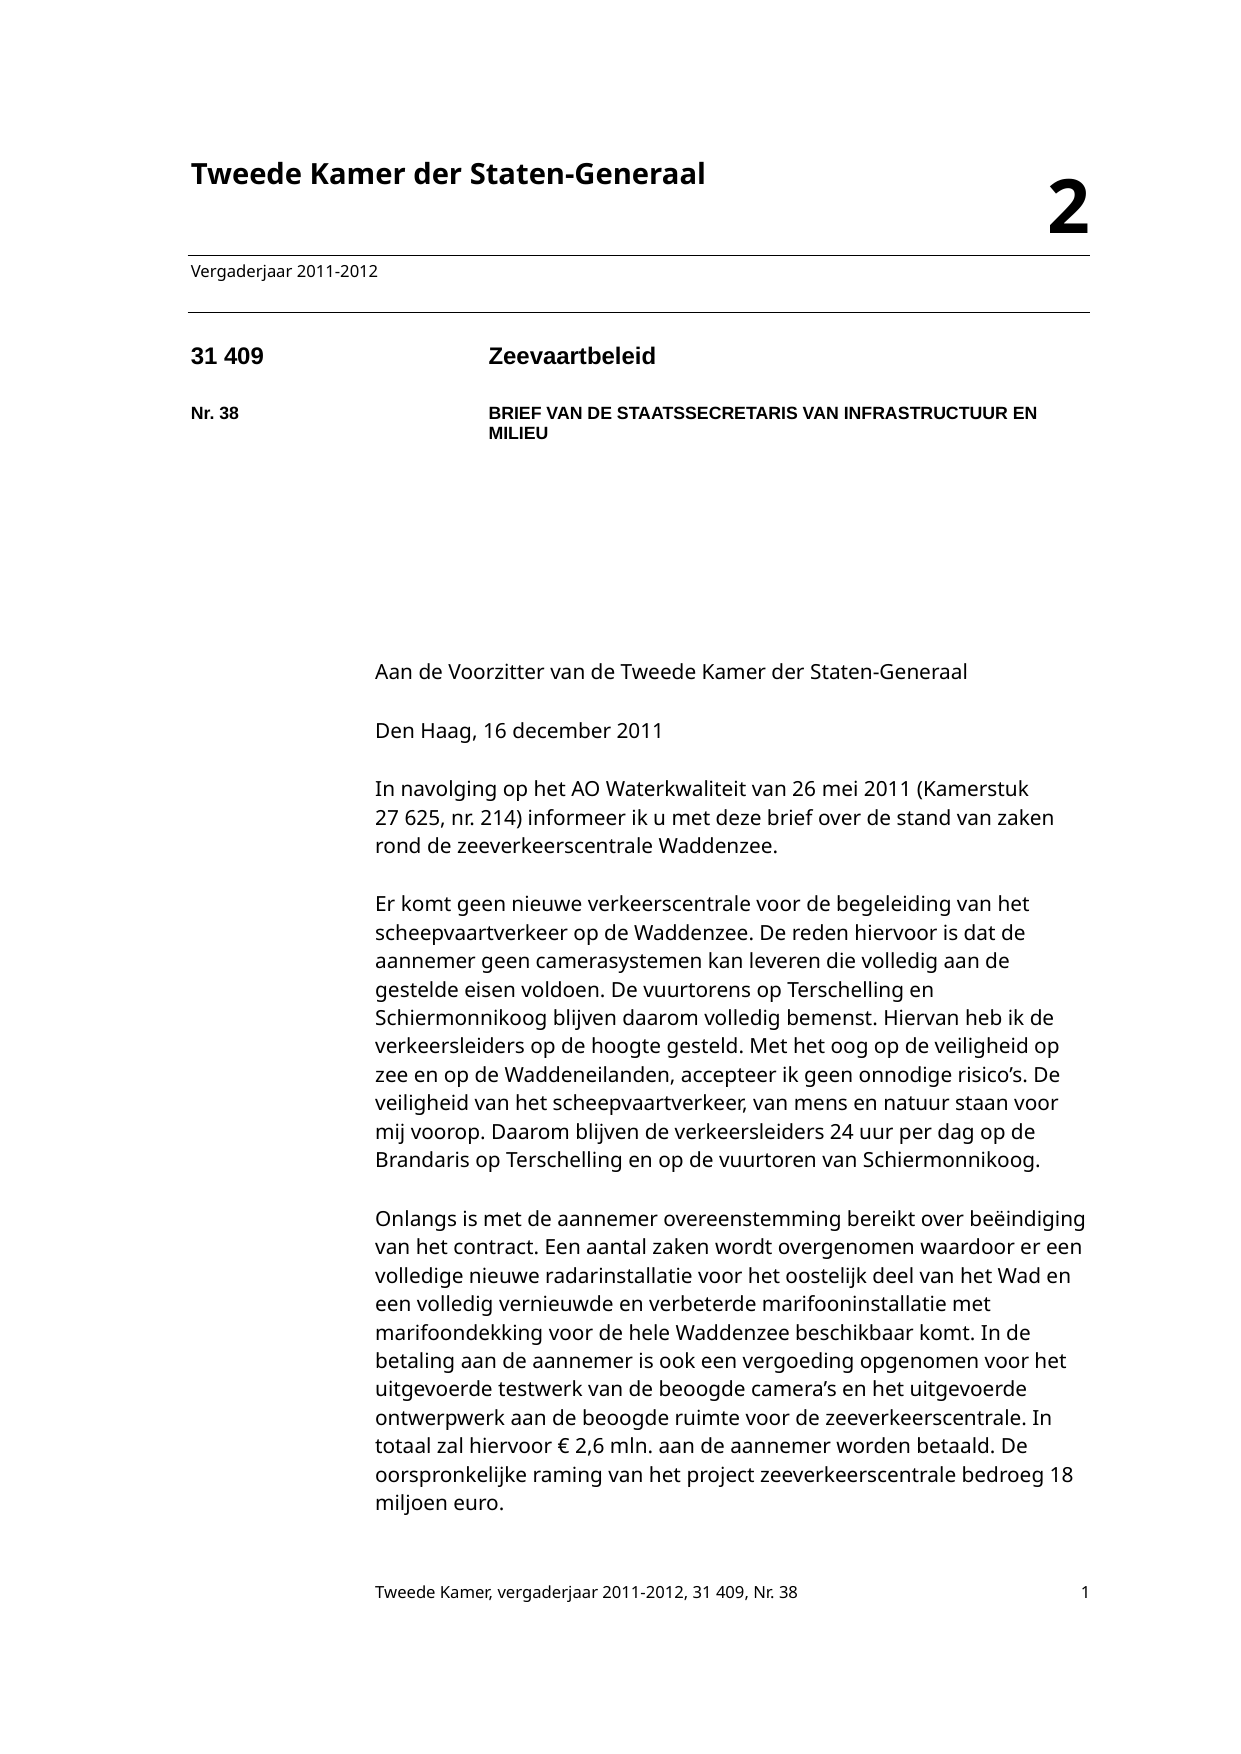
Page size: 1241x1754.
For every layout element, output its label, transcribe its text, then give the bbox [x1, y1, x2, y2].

text Den Haag, 16 december 2011 [375, 716, 1090, 744]
text Onlangs is met de aannemer overeenstemming bereikt over beëindiging van het contract. Een aantal zaken wordt overgenomen waardoor er een volledige nieuwe radarinstallatie voor het oostelijk deel van het Wad en een volledig vernieuwde en verbeterde marifooninstallatie met marifoondekking voor de hele Waddenzee beschikbaar komt. In de betaling aan de aannemer is ook een vergoeding opgenomen voor het uitgevoerde testwerk van de beoogde camera’s en het uitgevoerde ontwerpwerk aan de beoogde ruimte voor de zeeverkeerscentrale. In totaal zal hiervoor € 2,6 mln. aan de aannemer worden betaald. De oorspronkelijke raming van het project zeeverkeerscentrale bedroeg 18 miljoen euro. [375, 1204, 1090, 1517]
text Aan de Voorzitter van de Tweede Kamer der Staten-Generaal [375, 657, 1090, 686]
table_cell Vergaderjaar 2011-2012 [188, 256, 485, 312]
table_cell BRIEF VAN DE STAATSSECRETARIS VAN INFRASTRUCTUUR EN MILIEU [485, 399, 1090, 539]
text In navolging op het AO Waterkwaliteit van 26 mei 2011 (Kamerstuk 27 625, nr. 214) informeer ik u met deze brief over de stand van zaken rond de zeeverkeerscentrale Waddenzee. [375, 774, 1090, 859]
text Er komt geen nieuwe verkeerscentrale voor de begeleiding van het scheepvaartverkeer op de Waddenzee. De reden hiervoor is dat de aannemer geen camerasystemen kan leveren die volledig aan de gestelde eisen voldoen. De vuurtorens op Terschelling en Schiermonnikoog blijven daarom volledig bemenst. Hiervan heb ik de verkeersleiders op de hoogte gesteld. Met het oog op de veiligheid op zee en op de Waddeneilanden, accepteer ik geen onnodige risico’s. De veiligheid van het scheepvaartverkeer, van mens en natuur staan voor mij voorop. Daarom blijven de verkeersleiders 24 uur per dag op de Brandaris op Terschelling en op de vuurtoren van Schiermonnikoog. [375, 889, 1090, 1174]
table_cell [188, 313, 485, 339]
table_header 2 [910, 150, 1090, 255]
table_cell [485, 256, 1090, 312]
table_cell Nr. 38 [188, 399, 485, 539]
table_header Tweede Kamer der Staten-Generaal [188, 150, 909, 255]
table_cell Zeevaartbeleid [485, 339, 1090, 399]
table_cell 31 409 [188, 339, 485, 399]
table_cell [485, 313, 1090, 339]
